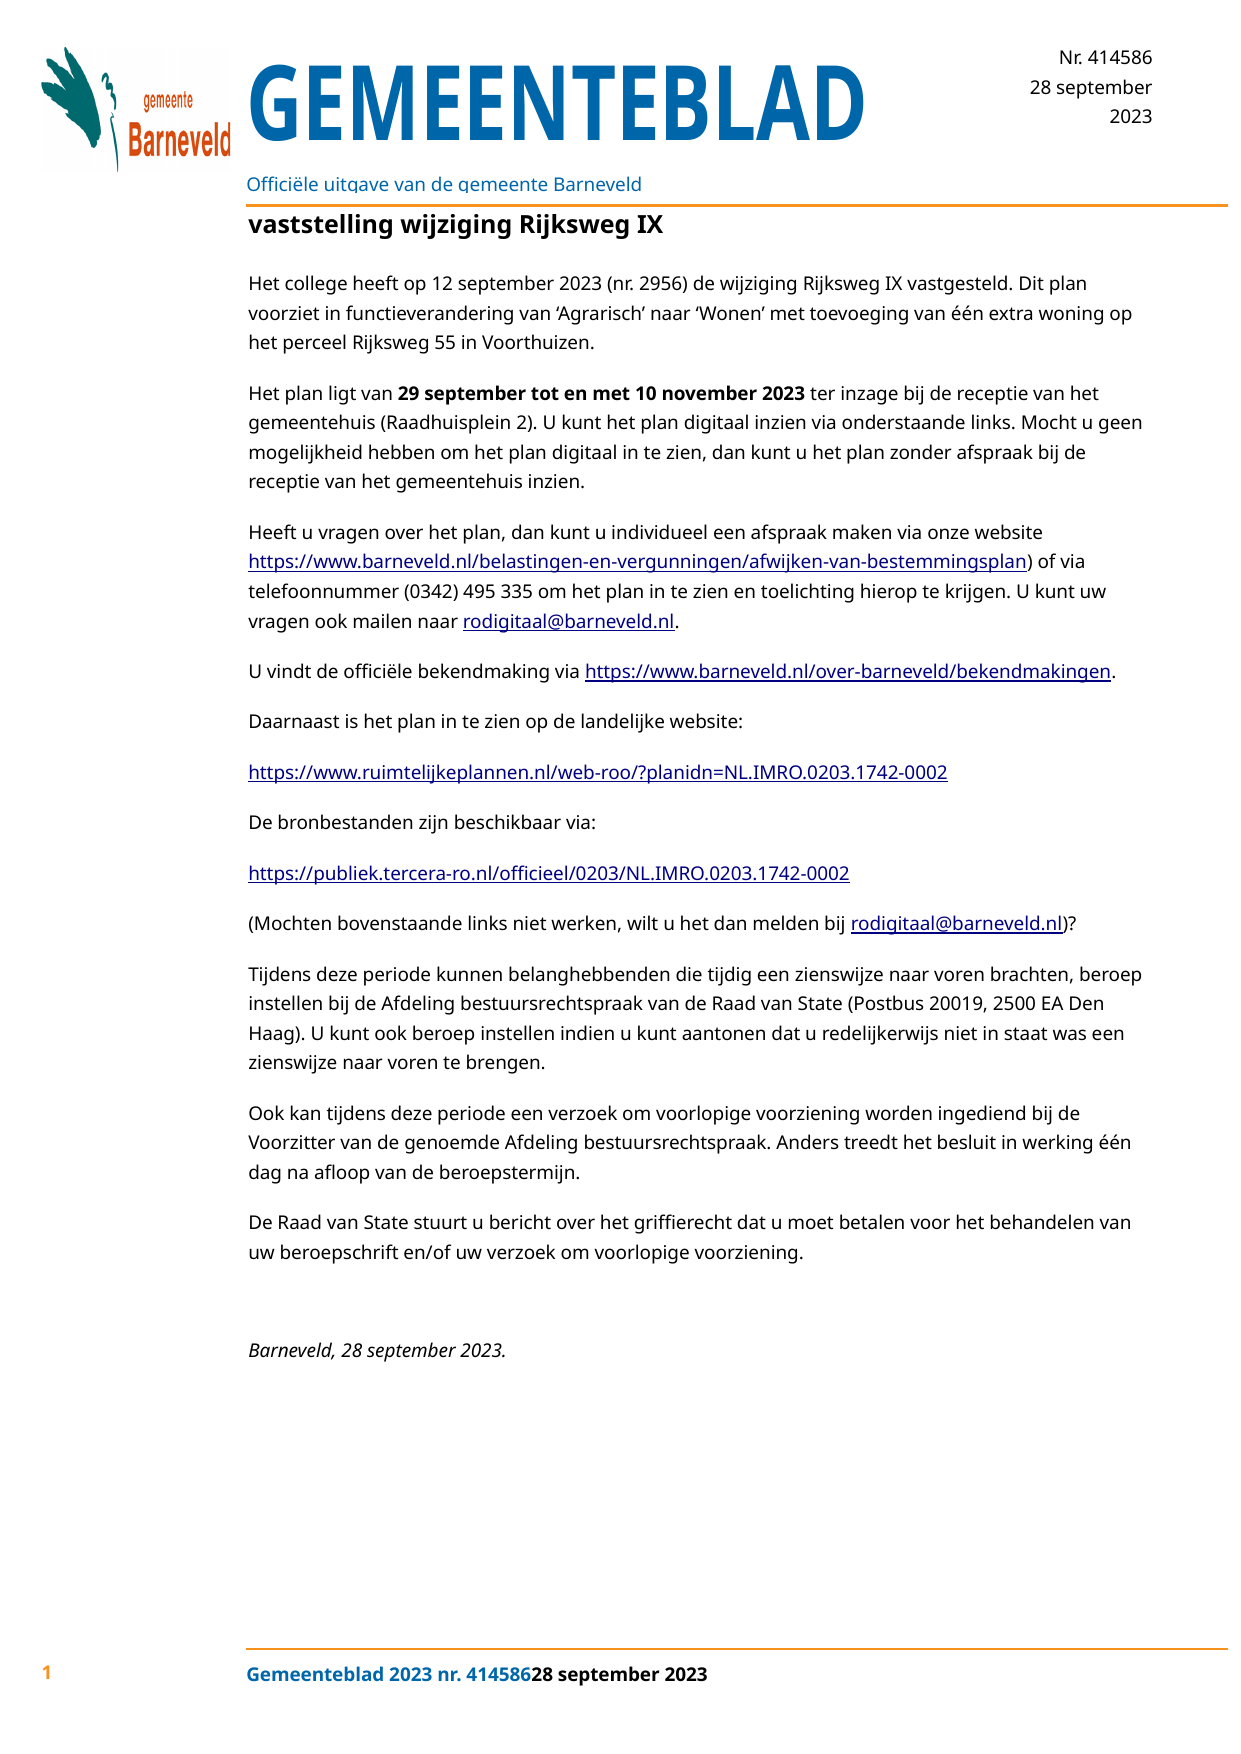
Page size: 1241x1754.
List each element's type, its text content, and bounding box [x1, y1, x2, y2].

text U vindt de officiële bekendmaking via https://www.barneveld.nl/over-barneveld/bekendmakingen. [248, 658, 1152, 684]
text Daarnaast is het plan in te zien op de landelijke website: [248, 709, 1152, 734]
text Barneveld, 28 september 2023. [248, 1337, 1152, 1363]
text (Mochten bovenstaande links niet werken, wilt u het dan melden bij rodigitaal@barneveld.nl)? [248, 910, 1152, 936]
text Ook kan tijdens deze periode een verzoek om voorlopige voorziening worden ingediend bij de Voorzitter van de genoemde Afdeling bestuursrechtspraak. Anders treedt het besluit in werking één dag na afloop van de beroepstermijn. [248, 1100, 1152, 1185]
text https://publiek.tercera-ro.nl/officieel/0203/NL.IMRO.0203.1742-0002 [248, 860, 1152, 886]
text https://www.ruimtelijkeplannen.nl/web-roo/?planidn=NL.IMRO.0203.1742-0002 [248, 759, 1152, 785]
picture [41, 47, 231, 172]
text Heeft u vragen over het plan, dan kunt u individueel een afspraak maken via onze website https://www.barneveld.nl/belastingen-en-vergunningen/afwijken-van-bestemmingsplan) of via telefoonnummer (0342) 495 335 om het plan in te zien en toelichting hierop te krijgen. U kunt uw vragen ook mailen naar rodigitaal@barneveld.nl. [248, 519, 1152, 633]
text Tijdens deze periode kunnen belanghebbenden die tijdig een zienswijze naar voren brachten, beroep instellen bij de Afdeling bestuursrechtspraak van de Raad van State (Postbus 20019, 2500 EA Den Haag). U kunt ook beroep instellen indien u kunt aantonen dat u redelijkerwijs niet in staat was een zienswijze naar voren te brengen. [248, 961, 1152, 1075]
text vaststelling wijziging Rijksweg IX [248, 207, 1152, 241]
text Het college heeft op 12 september 2023 (nr. 2956) de wijziging Rijksweg IX vastgesteld. Dit plan voorziet in functieverandering van ‘Agrarisch’ naar ‘Wonen’ met toevoeging van één extra woning op het perceel Rijksweg 55 in Voorthuizen. [248, 270, 1152, 355]
text De bronbestanden zijn beschikbaar via: [248, 809, 1152, 835]
text Het plan ligt van 29 september tot en met 10 november 2023 ter inzage bij de receptie van het gemeentehuis (Raadhuisplein 2). U kunt het plan digitaal inzien via onderstaande links. Mocht u geen mogelijkheid hebben om het plan digitaal in te zien, dan kunt u het plan zonder afspraak bij de receptie van het gemeentehuis inzien. [248, 380, 1152, 494]
text De Raad van State stuurt u bericht over het griffierecht dat u moet betalen voor het behandelen van uw beroepschrift en/of uw verzoek om voorlopige voorziening. [248, 1209, 1152, 1265]
